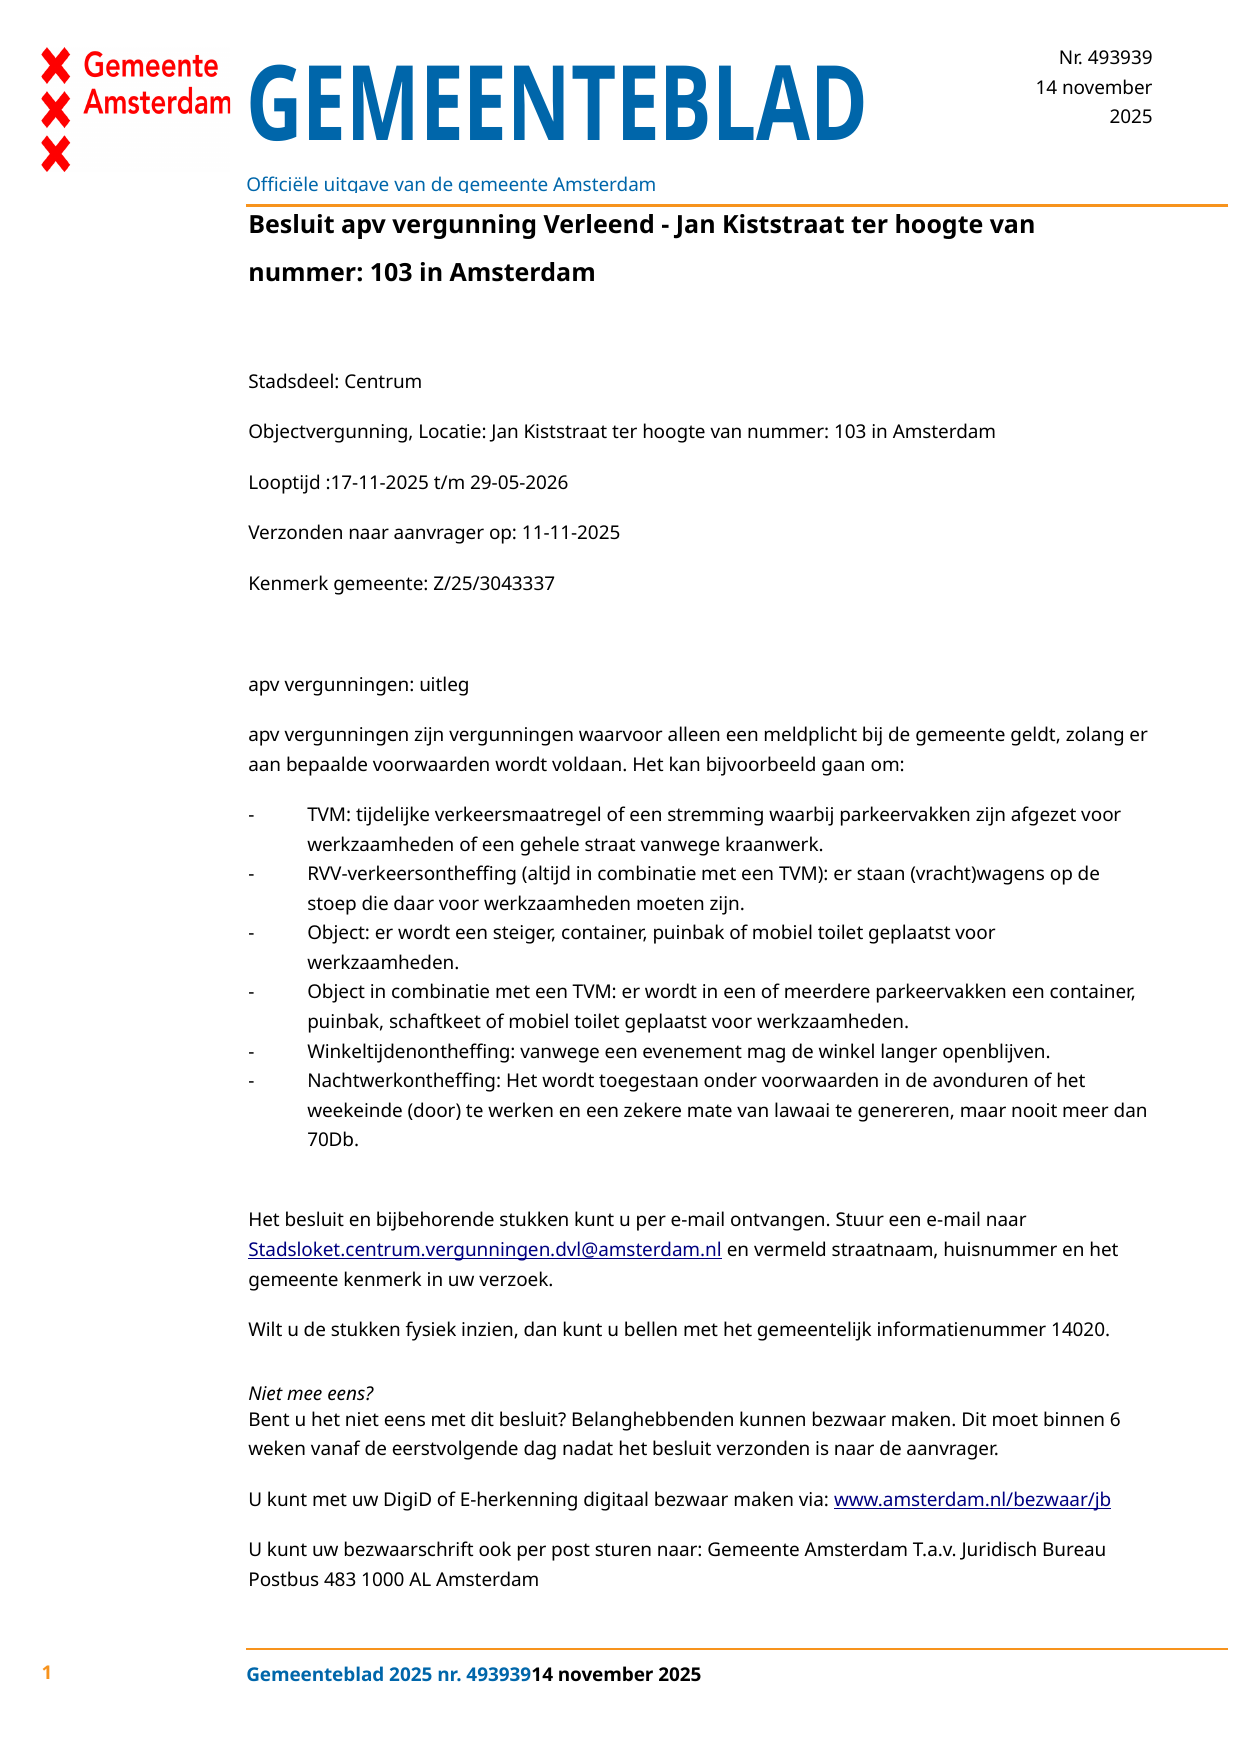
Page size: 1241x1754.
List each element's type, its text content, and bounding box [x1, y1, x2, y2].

text U kunt met uw DigiD of E-herkenning digitaal bezwaar maken via: www.amsterdam.nl/bezwaar/jb [248, 1486, 1152, 1512]
text apv vergunningen: uitleg [248, 671, 1152, 697]
text Verzonden naar aanvrager op: 11-11-2025 [248, 519, 1152, 545]
text Looptijd :17-11-2025 t/m 29-05-2026 [248, 469, 1152, 495]
picture [41, 47, 231, 172]
text Kenmerk gemeente: Z/25/3043337 [248, 570, 1152, 596]
list Nachtwerkontheffing: Het wordt toegestaan onder voorwaarden in de avonduren of het weekeinde (door) te werken en een zekere mate van lawaai te genereren, maar nooit meer dan 70Db. [248, 1067, 1152, 1152]
list Winkeltijdenontheffing: vanwege een evenement mag de winkel langer openblijven. [248, 1038, 1152, 1064]
list Object in combinatie met een TVM: er wordt in een of meerdere parkeervakken een container, puinbak, schaftkeet of mobiel toilet geplaatst voor werkzaamheden. [248, 979, 1152, 1034]
text Het besluit en bijbehorende stukken kunt u per e-mail ontvangen. Stuur een e-mail naar Stadsloket.centrum.vergunningen.dvl@amsterdam.nl en vermeld straatnaam, huisnummer en het gemeente kenmerk in uw verzoek. [248, 1207, 1152, 1292]
text U kunt uw bezwaarschrift ook per post sturen naar: Gemeente Amsterdam T.a.v. Juridisch Bureau Postbus 483 1000 AL Amsterdam [248, 1536, 1152, 1592]
text Bent u het niet eens met dit besluit? Belanghebbenden kunnen bezwaar maken. Dit moet binnen 6 weken vanaf de eerstvolgende dag nadat het besluit verzonden is naar de aanvrager. [248, 1406, 1152, 1461]
text Besluit apv vergunning Verleend - Jan Kiststraat ter hoogte van nummer: 103 in Amsterdam [248, 207, 1152, 288]
list TVM: tijdelijke verkeersmaatregel of een stremming waarbij parkeervakken zijn afgezet voor werkzaamheden of een gehele straat vanwege kraanwerk. [248, 801, 1152, 857]
text Stadsdeel: Centrum [248, 368, 1152, 394]
text apv vergunningen zijn vergunningen waarvoor alleen een meldplicht bij de gemeente geldt, zolang er aan bepaalde voorwaarden wordt voldaan. Het kan bijvoorbeeld gaan om: [248, 721, 1152, 777]
text Objectvergunning, Locatie: Jan Kiststraat ter hoogte van nummer: 103 in Amsterdam [248, 419, 1152, 444]
text Niet mee eens? [248, 1380, 1152, 1406]
list RVV-verkeersontheffing (altijd in combinatie met een TVM): er staan (vracht)wagens op de stoep die daar voor werkzaamheden moeten zijn. [248, 860, 1152, 916]
text Wilt u de stukken fysiek inzien, dan kunt u bellen met het gemeentelijk informatienummer 14020. [248, 1316, 1152, 1342]
list Object: er wordt een steiger, container, puinbak of mobiel toilet geplaatst voor werkzaamheden. [248, 919, 1152, 975]
